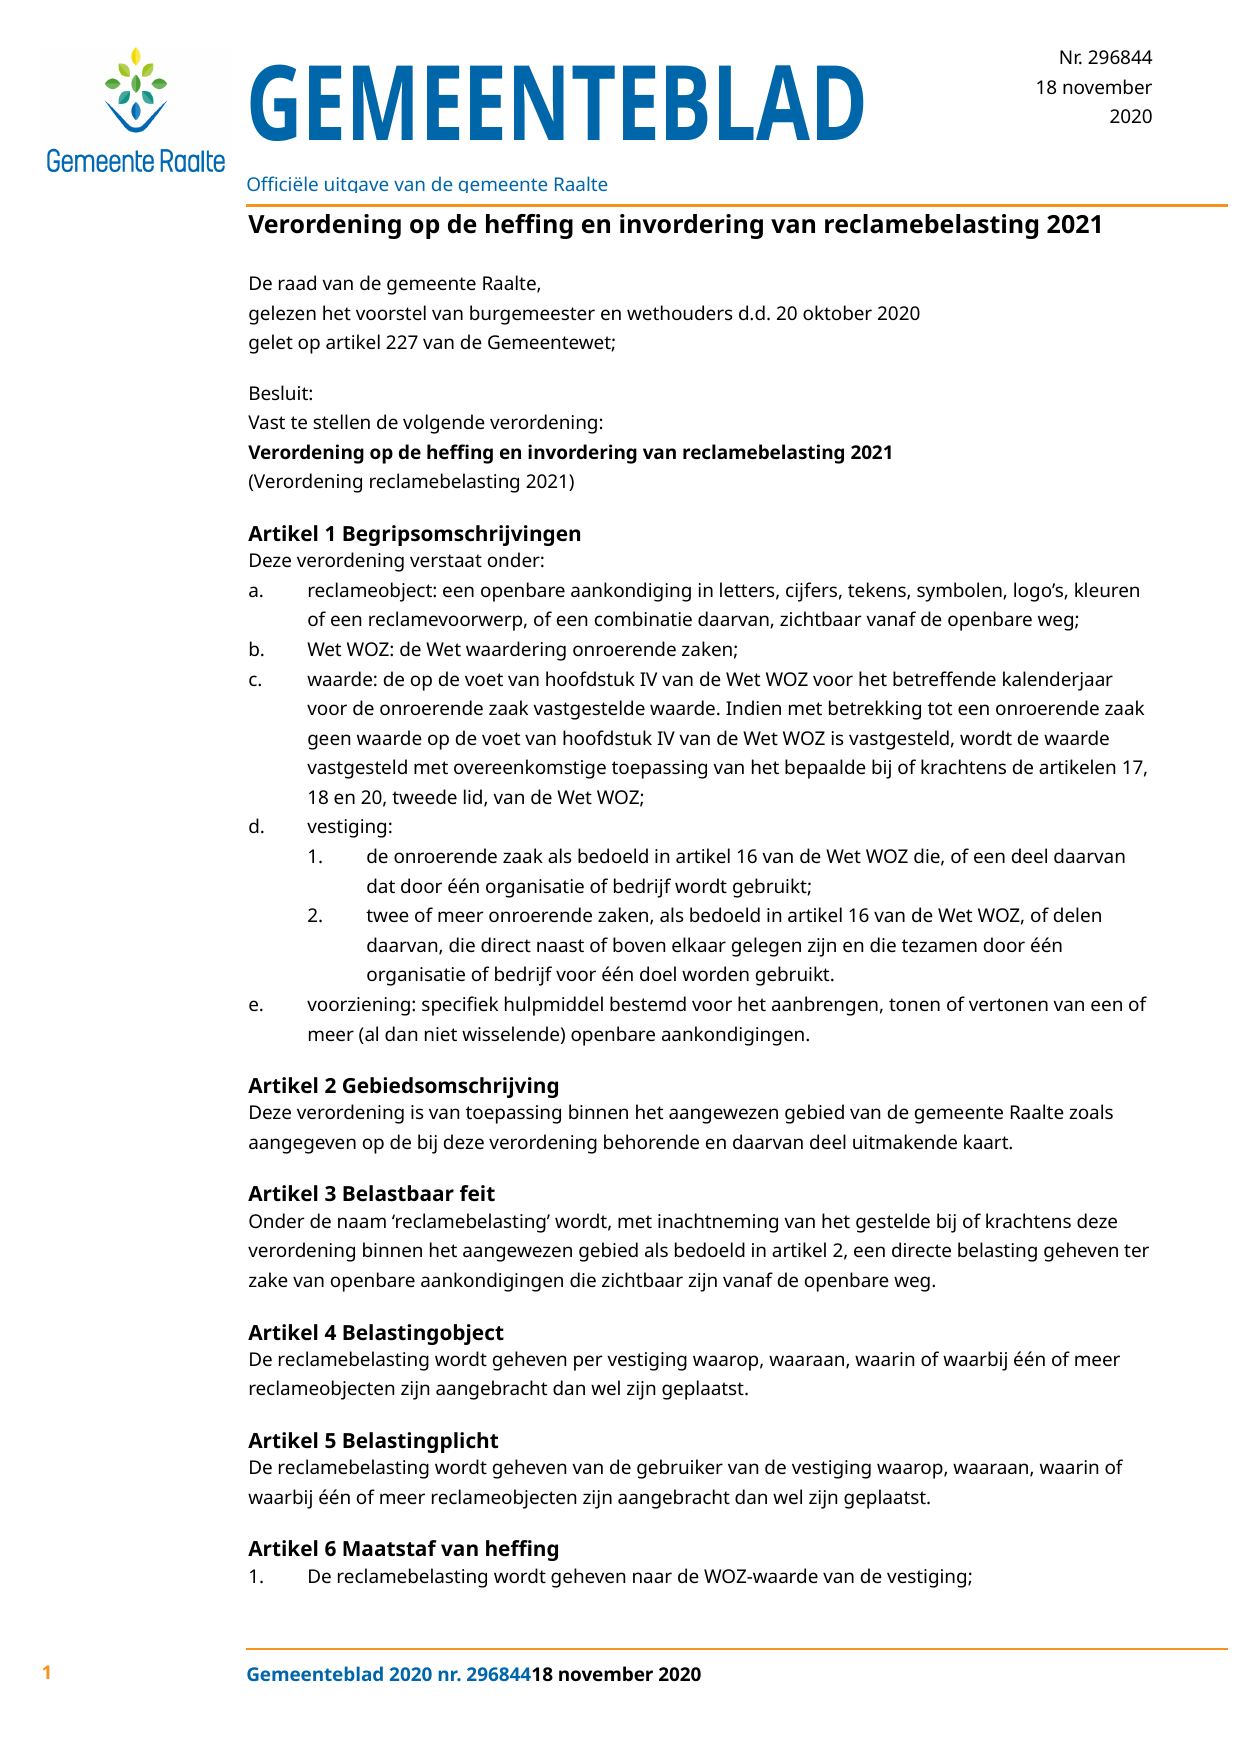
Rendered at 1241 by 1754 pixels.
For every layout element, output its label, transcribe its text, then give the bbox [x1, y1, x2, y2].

text Verordening op de heffing en invordering van reclamebelasting 2021 [248, 207, 1152, 241]
text De reclamebelasting wordt geheven van de gebruiker van de vestiging waarop, waaraan, waarin of waarbij één of meer reclameobjecten zijn aangebracht dan wel zijn geplaatst. [248, 1454, 1152, 1510]
list De reclamebelasting wordt geheven naar de WOZ-waarde van de vestiging; [248, 1563, 1152, 1589]
text (Verordening reclamebelasting 2021) [248, 468, 1152, 494]
text gelet op artikel 227 van de Gemeentewet; [248, 329, 1152, 355]
list reclameobject: een openbare aankondiging in letters, cijfers, tekens, symbolen, logo’s, kleuren of een reclamevoorwerp, of een combinatie daarvan, zichtbaar vanaf de openbare weg; [248, 577, 1152, 632]
text Artikel 3 Belastbaar feit [248, 1179, 1152, 1208]
text Deze verordening verstaat onder: [248, 547, 1152, 573]
text Artikel 4 Belastingobject [248, 1318, 1152, 1346]
text Artikel 2 Gebiedsomschrijving [248, 1071, 1152, 1099]
text Onder de naam ‘reclamebelasting’ wordt, met inachtneming van het gestelde bij of krachtens deze verordening binnen het aangewezen gebied als bedoeld in artikel 2, een directe belasting geheven ter zake van openbare aankondigingen die zichtbaar zijn vanaf de openbare weg. [248, 1208, 1152, 1293]
text Verordening op de heffing en invordering van reclamebelasting 2021 [248, 439, 1152, 465]
text Artikel 5 Belastingplicht [248, 1426, 1152, 1454]
list voorziening: specifiek hulpmiddel bestemd voor het aanbrengen, tonen of vertonen van een of meer (al dan niet wisselende) openbare aankondigingen. [248, 991, 1152, 1046]
text Deze verordening is van toepassing binnen het aangewezen gebied van de gemeente Raalte zoals aangegeven op de bij deze verordening behorende en daarvan deel uitmakende kaart. [248, 1099, 1152, 1155]
list twee of meer onroerende zaken, als bedoeld in artikel 16 van de Wet WOZ, of delen daarvan, die direct naast of boven elkaar gelegen zijn en die tezamen door één organisatie of bedrijf voor één doel worden gebruikt. [307, 902, 1152, 987]
picture [41, 47, 231, 172]
list Wet WOZ: de Wet waardering onroerende zaken; [248, 636, 1152, 662]
list waarde: de op de voet van hoofdstuk IV van de Wet WOZ voor het betreffende kalenderjaar voor de onroerende zaak vastgestelde waarde. Indien met betrekking tot een onroerende zaak geen waarde op de voet van hoofdstuk IV van de Wet WOZ is vastgesteld, wordt de waarde vastgesteld met overeenkomstige toepassing van het bepaalde bij of krachtens de artikelen 17, 18 en 20, tweede lid, van de Wet WOZ; [248, 666, 1152, 810]
text De reclamebelasting wordt geheven per vestiging waarop, waaraan, waarin of waarbij één of meer reclameobjecten zijn aangebracht dan wel zijn geplaatst. [248, 1346, 1152, 1401]
text Artikel 6 Maatstaf van heffing [248, 1534, 1152, 1563]
text De raad van de gemeente Raalte, [248, 270, 1152, 296]
list de onroerende zaak als bedoeld in artikel 16 van de Wet WOZ die, of een deel daarvan dat door één organisatie of bedrijf wordt gebruikt; [307, 843, 1152, 898]
text gelezen het voorstel van burgemeester en wethouders d.d. 20 oktober 2020 [248, 300, 1152, 326]
list vestiging: [248, 814, 1152, 839]
text Vast te stellen de volgende verordening: [248, 409, 1152, 435]
text Besluit: [248, 380, 1152, 406]
text Artikel 1 Begripsomschrijvingen [248, 519, 1152, 547]
